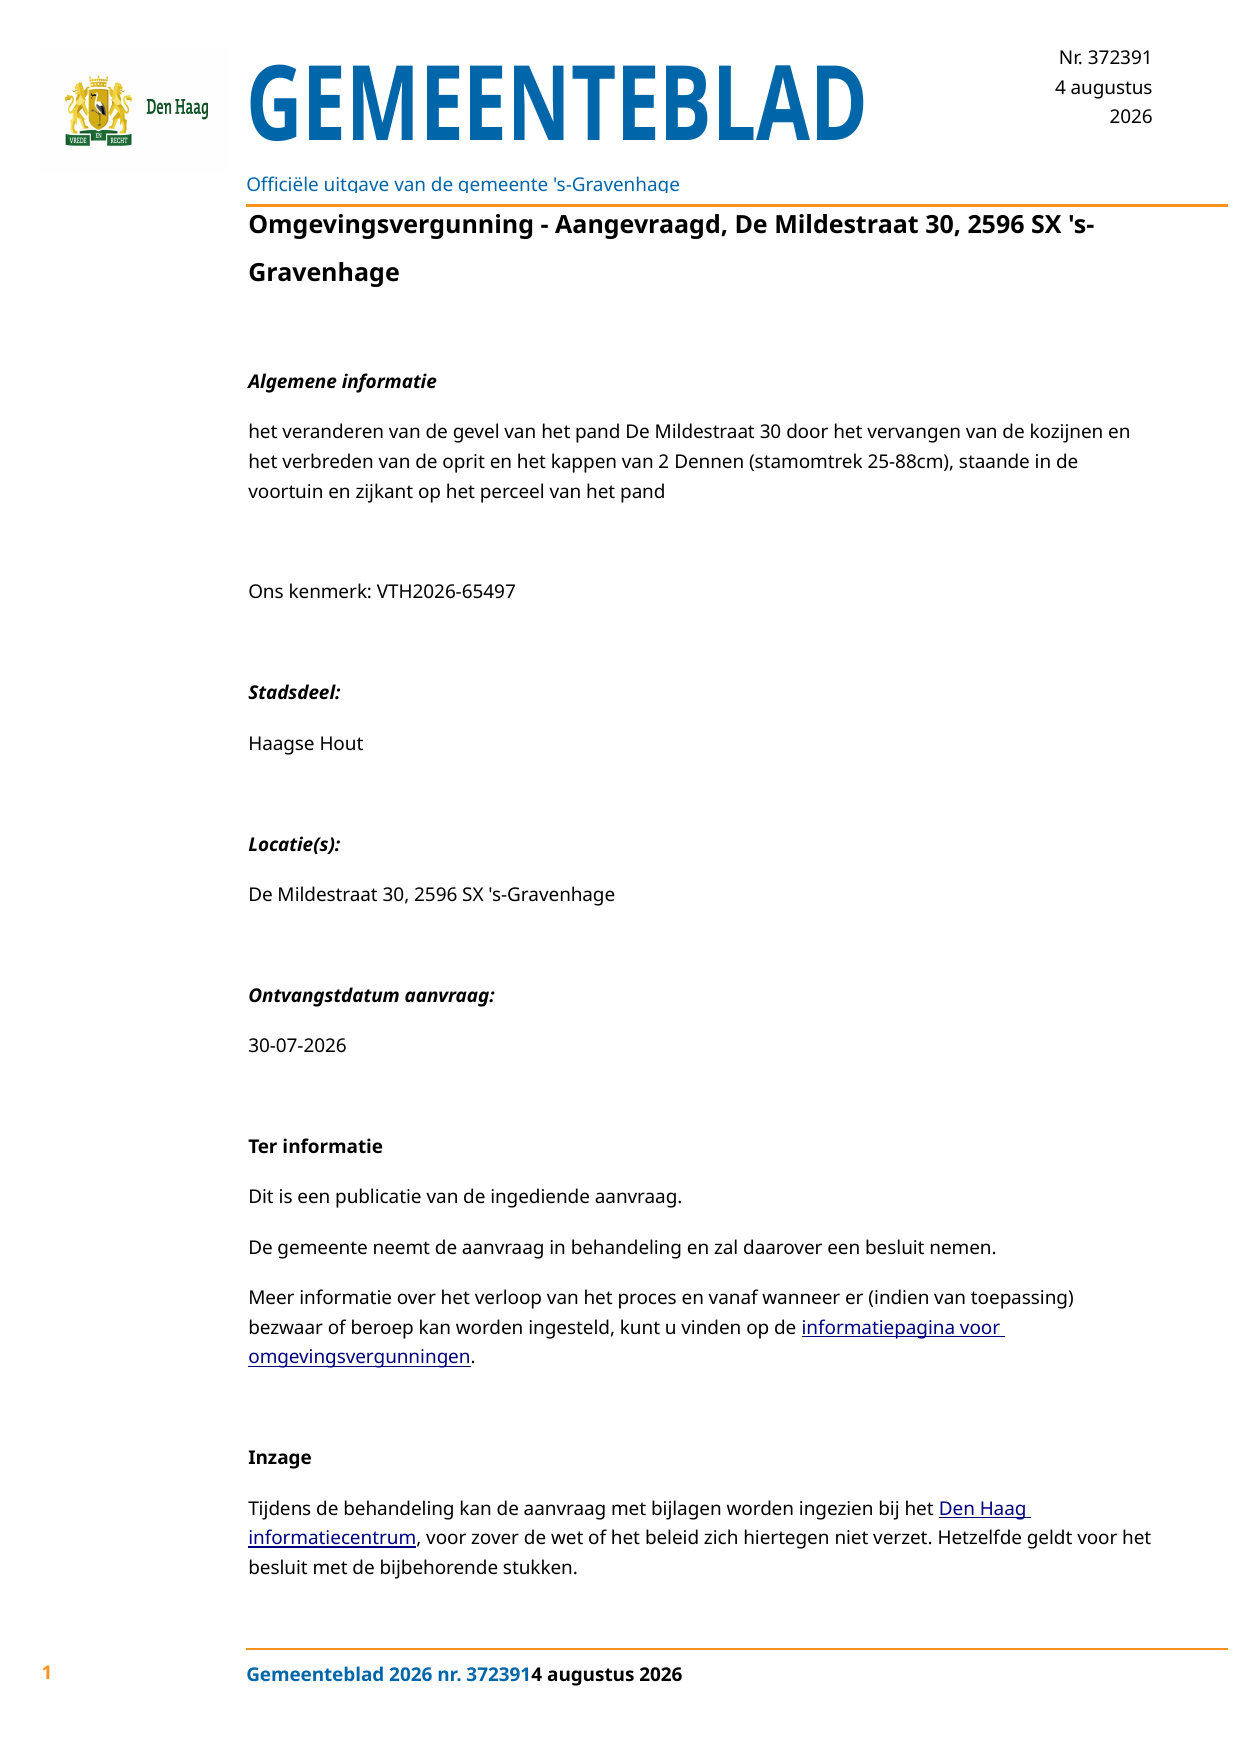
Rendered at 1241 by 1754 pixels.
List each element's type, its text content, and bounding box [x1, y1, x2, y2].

text Algemene informatie [248, 368, 1152, 394]
text Ontvangstdatum aanvraag: [248, 982, 1152, 1008]
text Meer informatie over het verloop van het proces en vanaf wanneer er (indien van toepassing) bezwaar of beroep kan worden ingesteld, kunt u vinden op de informatiepagina voor omgevingsvergunningen. [248, 1284, 1152, 1369]
text Ter informatie [248, 1133, 1152, 1159]
text Inzage [248, 1444, 1152, 1470]
text Omgevingsvergunning - Aangevraagd, De Mildestraat 30, 2596 SX 's-Gravenhage [248, 207, 1152, 288]
picture [41, 47, 231, 172]
text Haagse Hout [248, 730, 1152, 756]
text De Mildestraat 30, 2596 SX 's-Gravenhage [248, 881, 1152, 907]
text 30-07-2026 [248, 1032, 1152, 1058]
text Ons kenmerk: VTH2026-65497 [248, 579, 1152, 604]
text Tijdens de behandeling kan de aanvraag met bijlagen worden ingezien bij het Den Haag informatiecentrum, voor zover de wet of het beleid zich hiertegen niet verzet. Hetzelfde geldt voor het besluit met de bijbehorende stukken. [248, 1495, 1152, 1580]
text het veranderen van de gevel van het pand De Mildestraat 30 door het vervangen van de kozijnen en het verbreden van de oprit en het kappen van 2 Dennen (stamomtrek 25-88cm), staande in de voortuin en zijkant op het perceel van het pand [248, 419, 1152, 504]
text De gemeente neemt de aanvraag in behandeling en zal daarover een besluit nemen. [248, 1234, 1152, 1260]
text Locatie(s): [248, 831, 1152, 857]
text Stadsdeel: [248, 679, 1152, 705]
text Dit is een publicatie van de ingediende aanvraag. [248, 1184, 1152, 1209]
